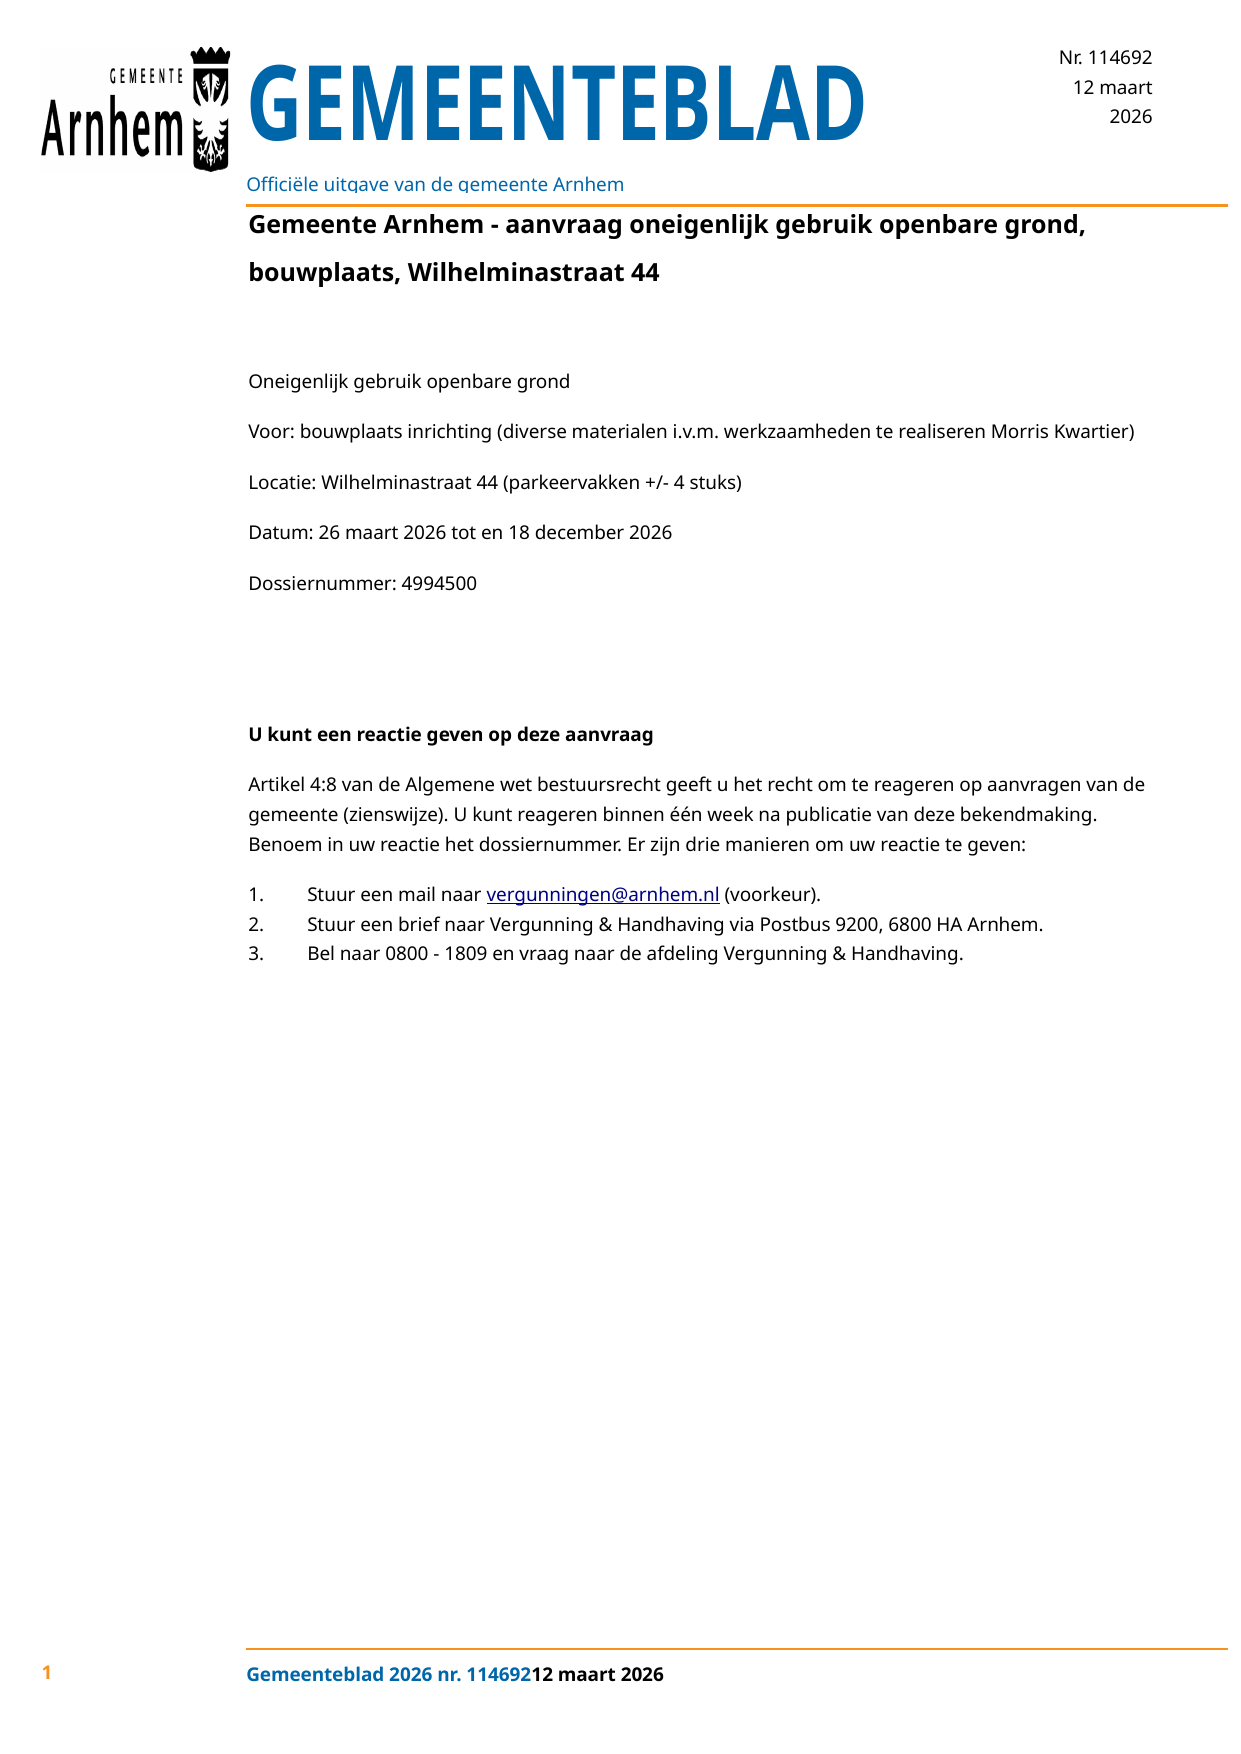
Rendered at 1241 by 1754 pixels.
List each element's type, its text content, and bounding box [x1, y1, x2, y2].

text Voor: bouwplaats inrichting (diverse materialen i.v.m. werkzaamheden te realiseren Morris Kwartier) [248, 419, 1152, 444]
list Stuur een mail naar vergunningen@arnhem.nl (voorkeur). [248, 881, 1152, 907]
text Locatie: Wilhelminastraat 44 (parkeervakken +/- 4 stuks) [248, 469, 1152, 495]
list Stuur een brief naar Vergunning & Handhaving via Postbus 9200, 6800 HA Arnhem. [248, 911, 1152, 937]
text Datum: 26 maart 2026 tot en 18 december 2026 [248, 519, 1152, 545]
text Gemeente Arnhem - aanvraag oneigenlijk gebruik openbare grond, bouwplaats, Wilhelminastraat 44 [248, 207, 1152, 288]
text U kunt een reactie geven op deze aanvraag [248, 721, 1152, 747]
picture [41, 47, 231, 172]
list Bel naar 0800 - 1809 en vraag naar de afdeling Vergunning & Handhaving. [248, 940, 1152, 966]
text Oneigenlijk gebruik openbare grond [248, 368, 1152, 394]
text Dossiernummer: 4994500 [248, 570, 1152, 596]
text Artikel 4:8 van de Algemene wet bestuursrecht geeft u het recht om te reageren op aanvragen van de gemeente (zienswijze). U kunt reageren binnen één week na publicatie van deze bekendmaking. Benoem in uw reactie het dossiernummer. Er zijn drie manieren om uw reactie te geven: [248, 772, 1152, 857]
